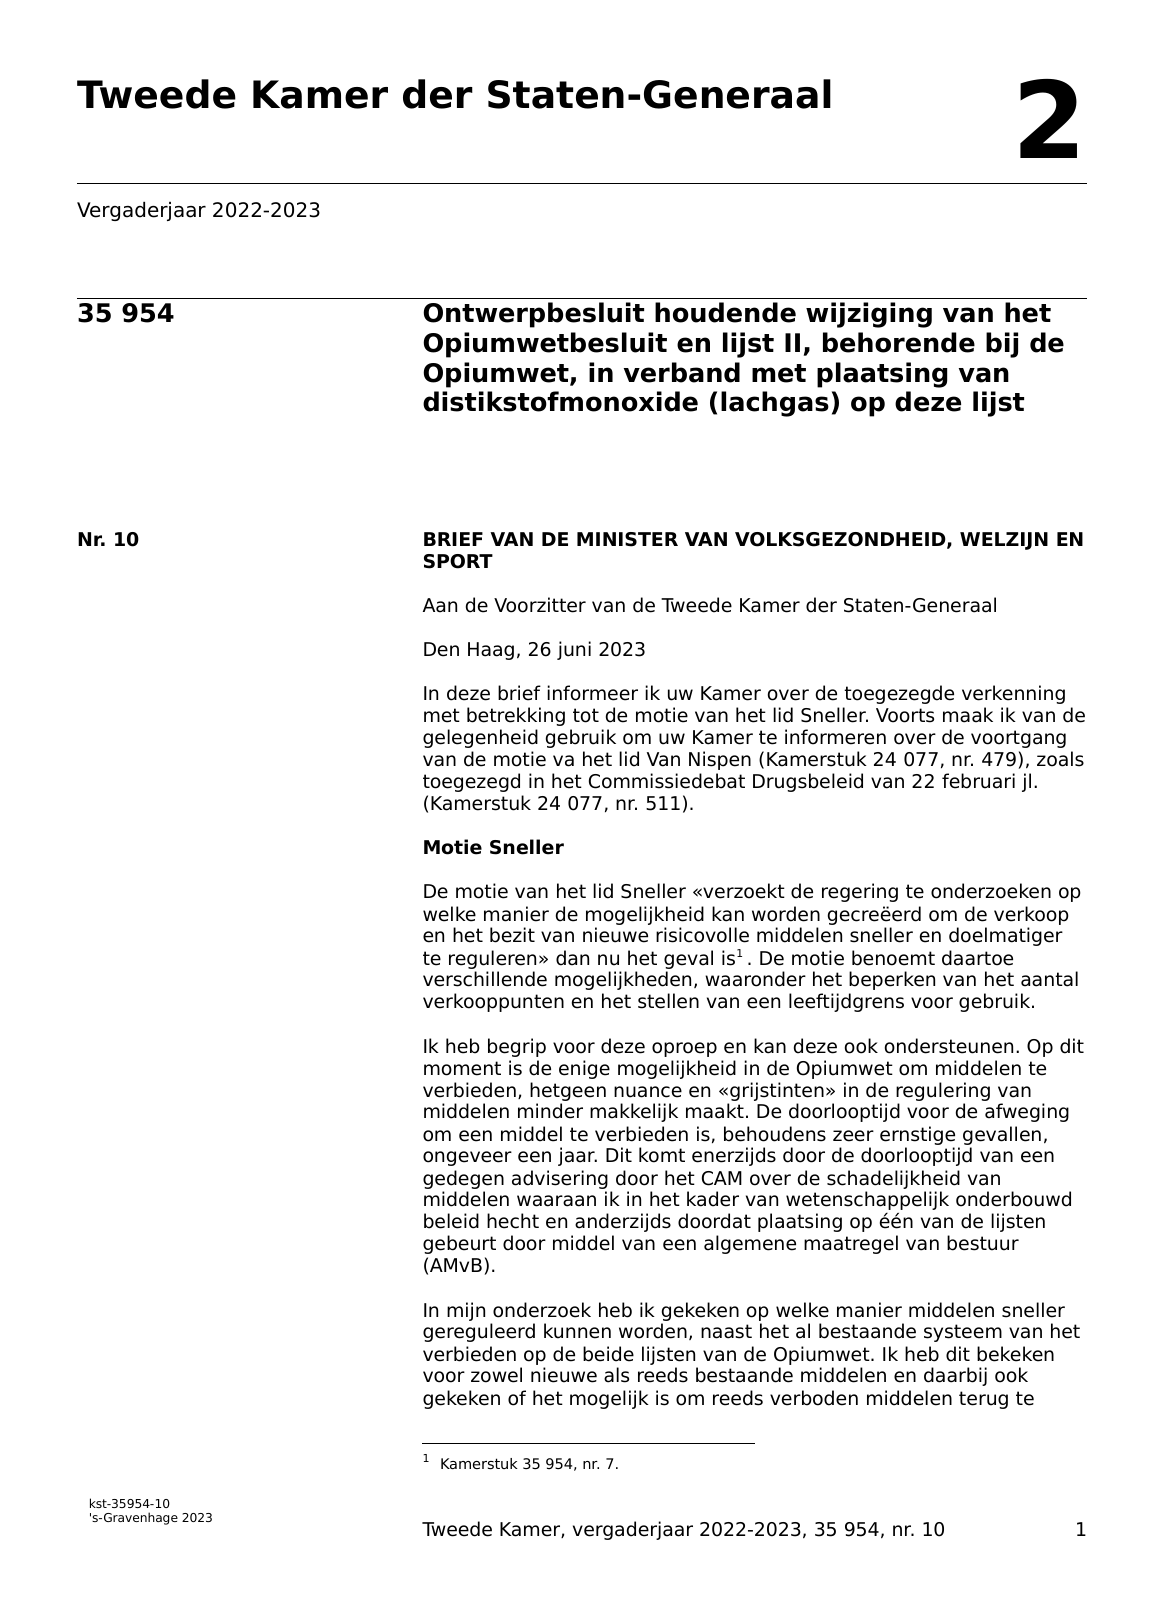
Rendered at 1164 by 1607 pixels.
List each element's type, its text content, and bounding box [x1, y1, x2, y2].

text kst-35954-10 [88, 1497, 323, 1511]
text In mijn onderzoek heb ik gekeken op welke manier middelen sneller gereguleerd kunnen worden, naast het al bestaande systeem van het verbieden op de beide lijsten van de Opiumwet. Ik heb dit bekeken voor zowel nieuwe als reeds bestaande middelen en daarbij ook gekeken of het mogelijk is om reeds verboden middelen terug te [422, 1299, 1087, 1409]
text 's-Gravenhage 2023 [88, 1511, 323, 1525]
subtitle Nr. 10 BRIEF VAN DE MINISTER VAN VOLKSGEZONDHEID, WELZIJN EN SPORT [77, 529, 1087, 573]
text Den Haag, 26 juni 2023 [422, 639, 1087, 661]
table_header 2 [886, 59, 1087, 183]
text Ik heb begrip voor deze oproep en kan deze ook ondersteunen. Op dit moment is de enige mogelijkheid in de Opiumwet om middelen te verbieden, hetgeen nuance en «grijstinten» in de regulering van middelen minder makkelijk maakt. De doorlooptijd voor de afweging om een middel te verbieden is, behoudens zeer ernstige gevallen, ongeveer een jaar. Dit komt enerzijds door de doorlooptijd van een gedegen advisering door het CAM over de schadelijkheid van middelen waaraan ik in het kader van wetenschappelijk onderbouwd beleid hecht en anderzijds doordat plaatsing op één van de lijsten gebeurt door middel van een algemene maatregel van bestuur (AMvB). [422, 1036, 1087, 1277]
subtitle 35 954 Ontwerpbesluit houdende wijziging van het Opiumwetbesluit en lijst II, behorende bij de Opiumwet, in verband met plaatsing van distikstofmonoxide (lachgas) op deze lijst [77, 299, 1087, 418]
table_header Tweede Kamer der Staten-Generaal [77, 59, 886, 183]
subtitle Motie Sneller [422, 837, 1087, 859]
text De motie van het lid Sneller «verzoekt de regering te onderzoeken op welke manier de mogelijkheid kan worden gecreëerd om de verkoop en het bezit van nieuwe risicovolle middelen sneller en doelmatiger te reguleren» dan nu het geval is. De motie benoemt daartoe verschillende mogelijkheden, waaronder het beperken van het aantal verkooppunten en het stellen van een leeftijdgrens voor gebruik. [422, 881, 1087, 1013]
text Aan de Voorzitter van de Tweede Kamer der Staten-Generaal [422, 595, 1087, 617]
text In deze brief informeer ik uw Kamer over de toegezegde verkenning met betrekking tot de motie van het lid Sneller. Voorts maak ik van de gelegenheid gebruik om uw Kamer te informeren over de voortgang van de motie va het lid Van Nispen (Kamerstuk 24 077, nr. 479), zoals toegezegd in het Commissiedebat Drugsbeleid van 22 februari jl. (Kamerstuk 24 077, nr. 511). [422, 683, 1087, 815]
text Kamerstuk 35 954, nr. 7. [422, 1452, 1087, 1474]
table_cell Vergaderjaar 2022-2023 [77, 184, 1087, 298]
